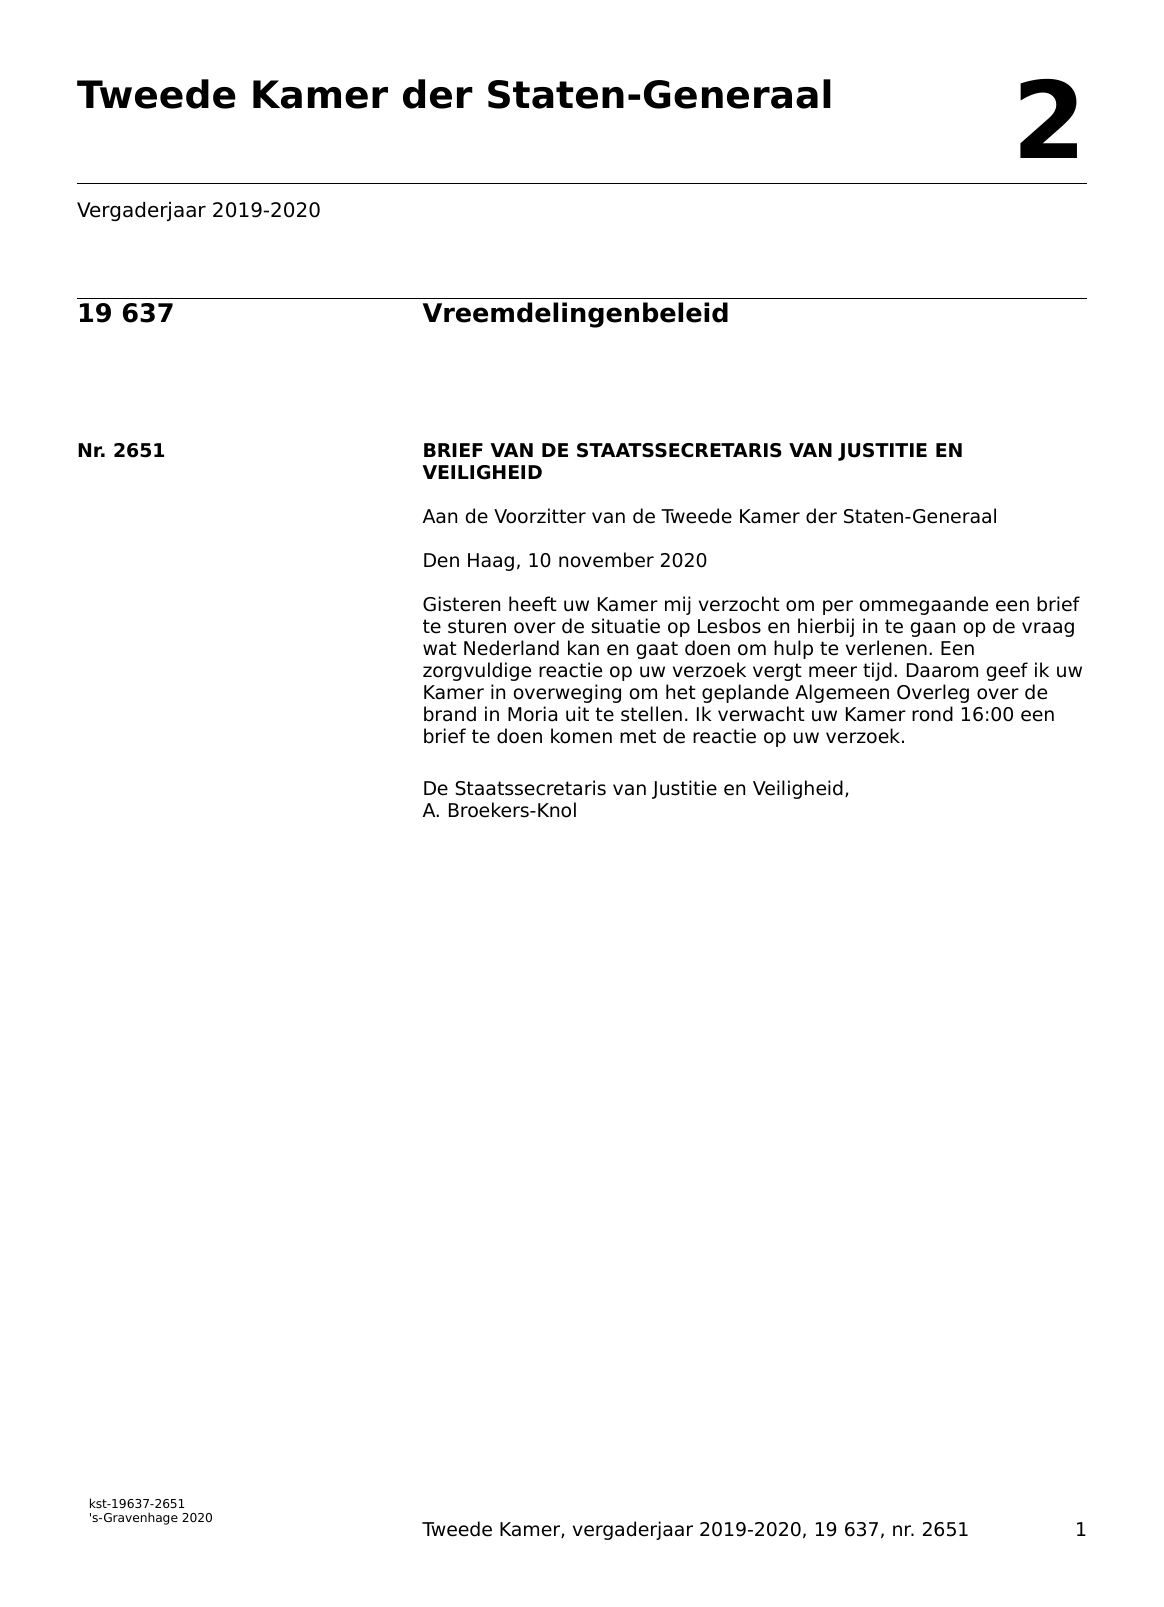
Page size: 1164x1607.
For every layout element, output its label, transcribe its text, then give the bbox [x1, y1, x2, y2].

table_header Tweede Kamer der Staten-Generaal [77, 59, 886, 183]
text 's-Gravenhage 2020 [88, 1511, 323, 1525]
subtitle 19 637 Vreemdelingenbeleid [77, 299, 1087, 329]
text kst-19637-2651 [88, 1497, 323, 1511]
table_header 2 [886, 59, 1087, 183]
subtitle Nr. 2651 BRIEF VAN DE STAATSSECRETARIS VAN JUSTITIE EN VEILIGHEID [77, 440, 1087, 484]
text Den Haag, 10 november 2020 [422, 550, 1087, 572]
text Aan de Voorzitter van de Tweede Kamer der Staten-Generaal [422, 506, 1087, 528]
table_cell Vergaderjaar 2019-2020 [77, 184, 1087, 298]
text Gisteren heeft uw Kamer mij verzocht om per ommegaande een brief te sturen over de situatie op Lesbos en hierbij in te gaan op de vraag wat Nederland kan en gaat doen om hulp te verlenen. Een zorgvuldige reactie op uw verzoek vergt meer tijd. Daarom geef ik uw Kamer in overweging om het geplande Algemeen Overleg over de brand in Moria uit te stellen. Ik verwacht uw Kamer rond 16:00 een brief te doen komen met de reactie op uw verzoek. [422, 594, 1087, 748]
text De Staatssecretaris van Justitie en Veiligheid, A. Broekers-Knol [422, 778, 1087, 822]
